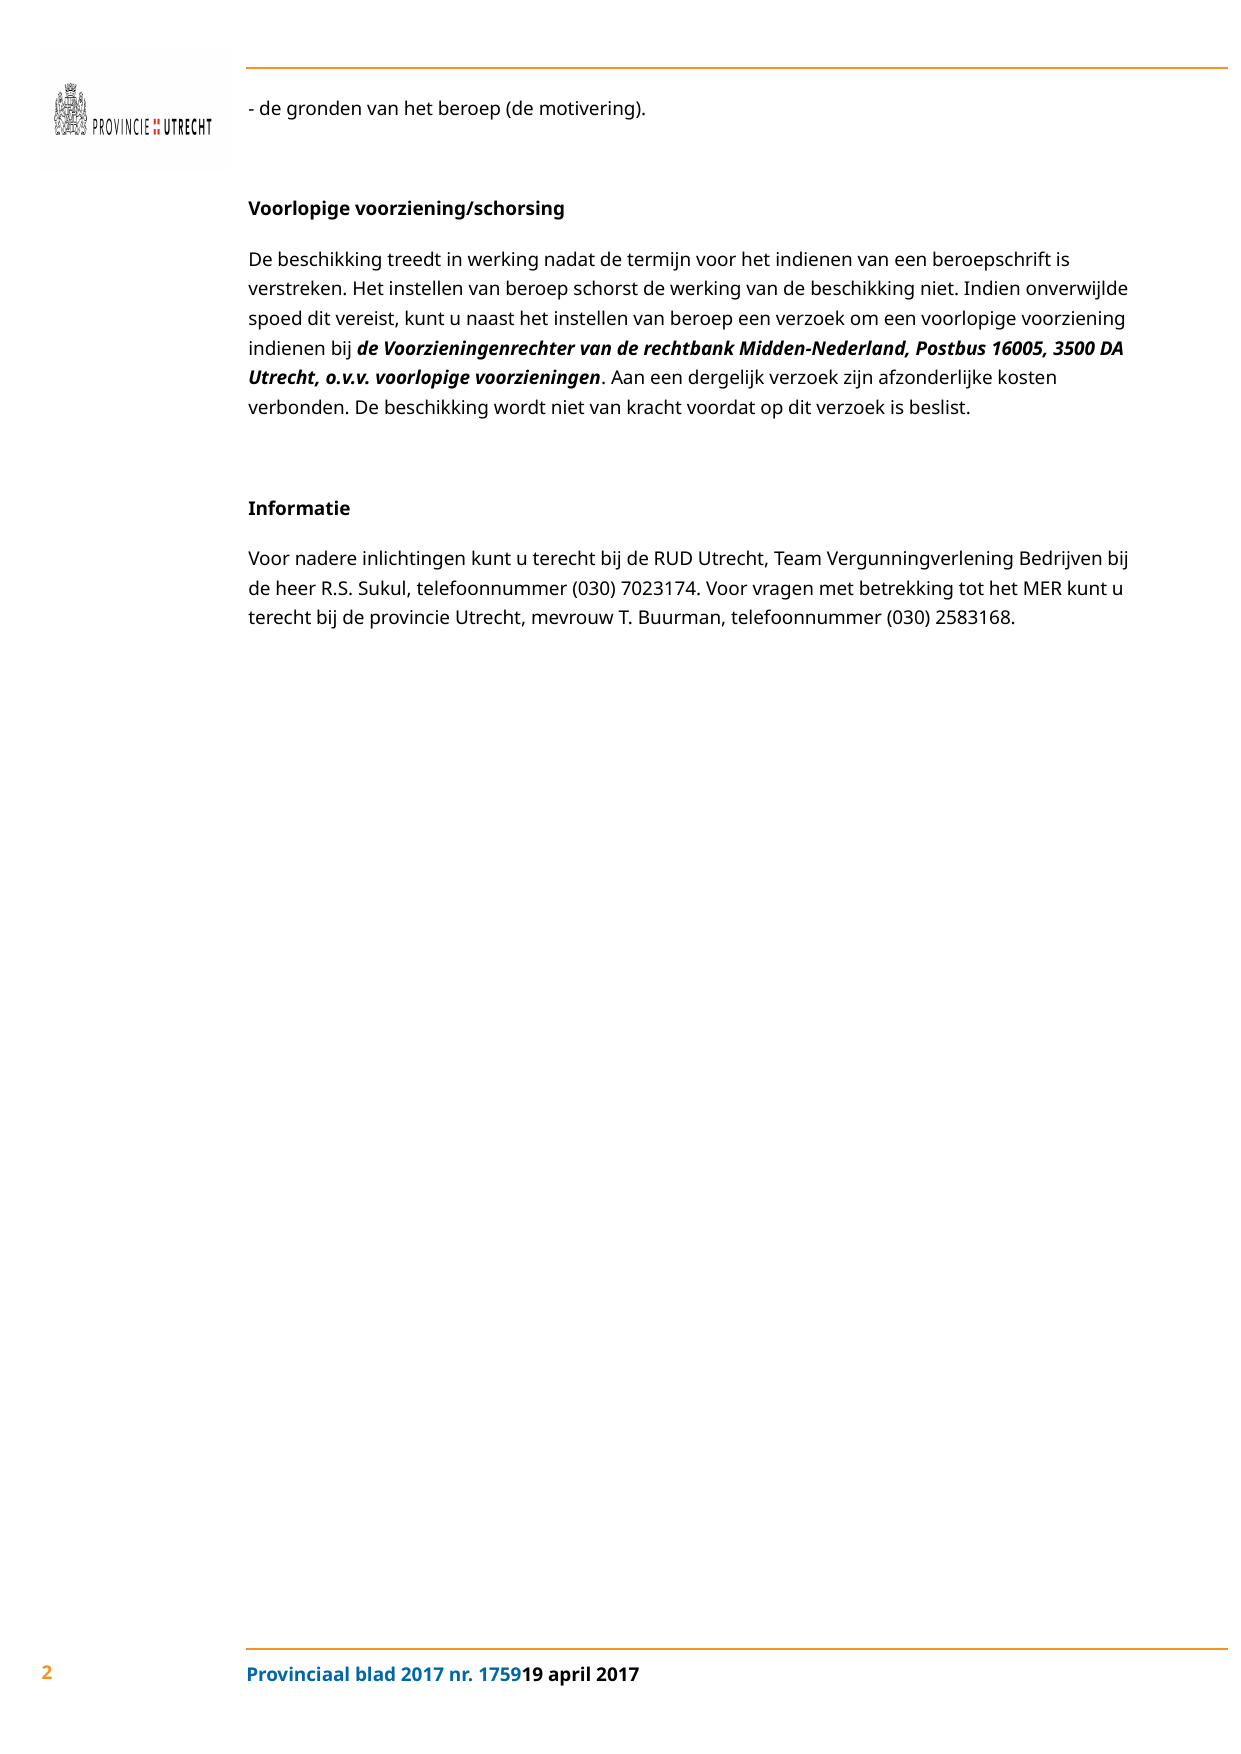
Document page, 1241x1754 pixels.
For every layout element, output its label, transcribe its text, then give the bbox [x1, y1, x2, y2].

text Voorlopige voorziening/schorsing [248, 196, 1152, 221]
text - de gronden van het beroep (de motivering). [248, 95, 1152, 121]
text Informatie [248, 495, 1152, 521]
picture [41, 47, 231, 172]
text Voor nadere inlichtingen kunt u terecht bij de RUD Utrecht, Team Vergunningverlening Bedrijven bij de heer R.S. Sukul, telefoonnummer (030) 7023174. Voor vragen met betrekking tot het MER kunt u terecht bij de provincie Utrecht, mevrouw T. Buurman, telefoonnummer (030) 2583168. [248, 545, 1152, 630]
text De beschikking treedt in werking nadat de termijn voor het indienen van een beroepschrift is verstreken. Het instellen van beroep schorst de werking van de beschikking niet. Indien onverwijlde spoed dit vereist, kunt u naast het instellen van beroep een verzoek om een voorlopige voorziening indienen bij de Voorzieningenrechter van de rechtbank Midden-Nederland, Postbus 16005, 3500 DA Utrecht, o.v.v. voorlopige voorzieningen. Aan een dergelijk verzoek zijn afzonderlijke kosten verbonden. De beschikking wordt niet van kracht voordat op dit verzoek is beslist. [248, 246, 1152, 420]
